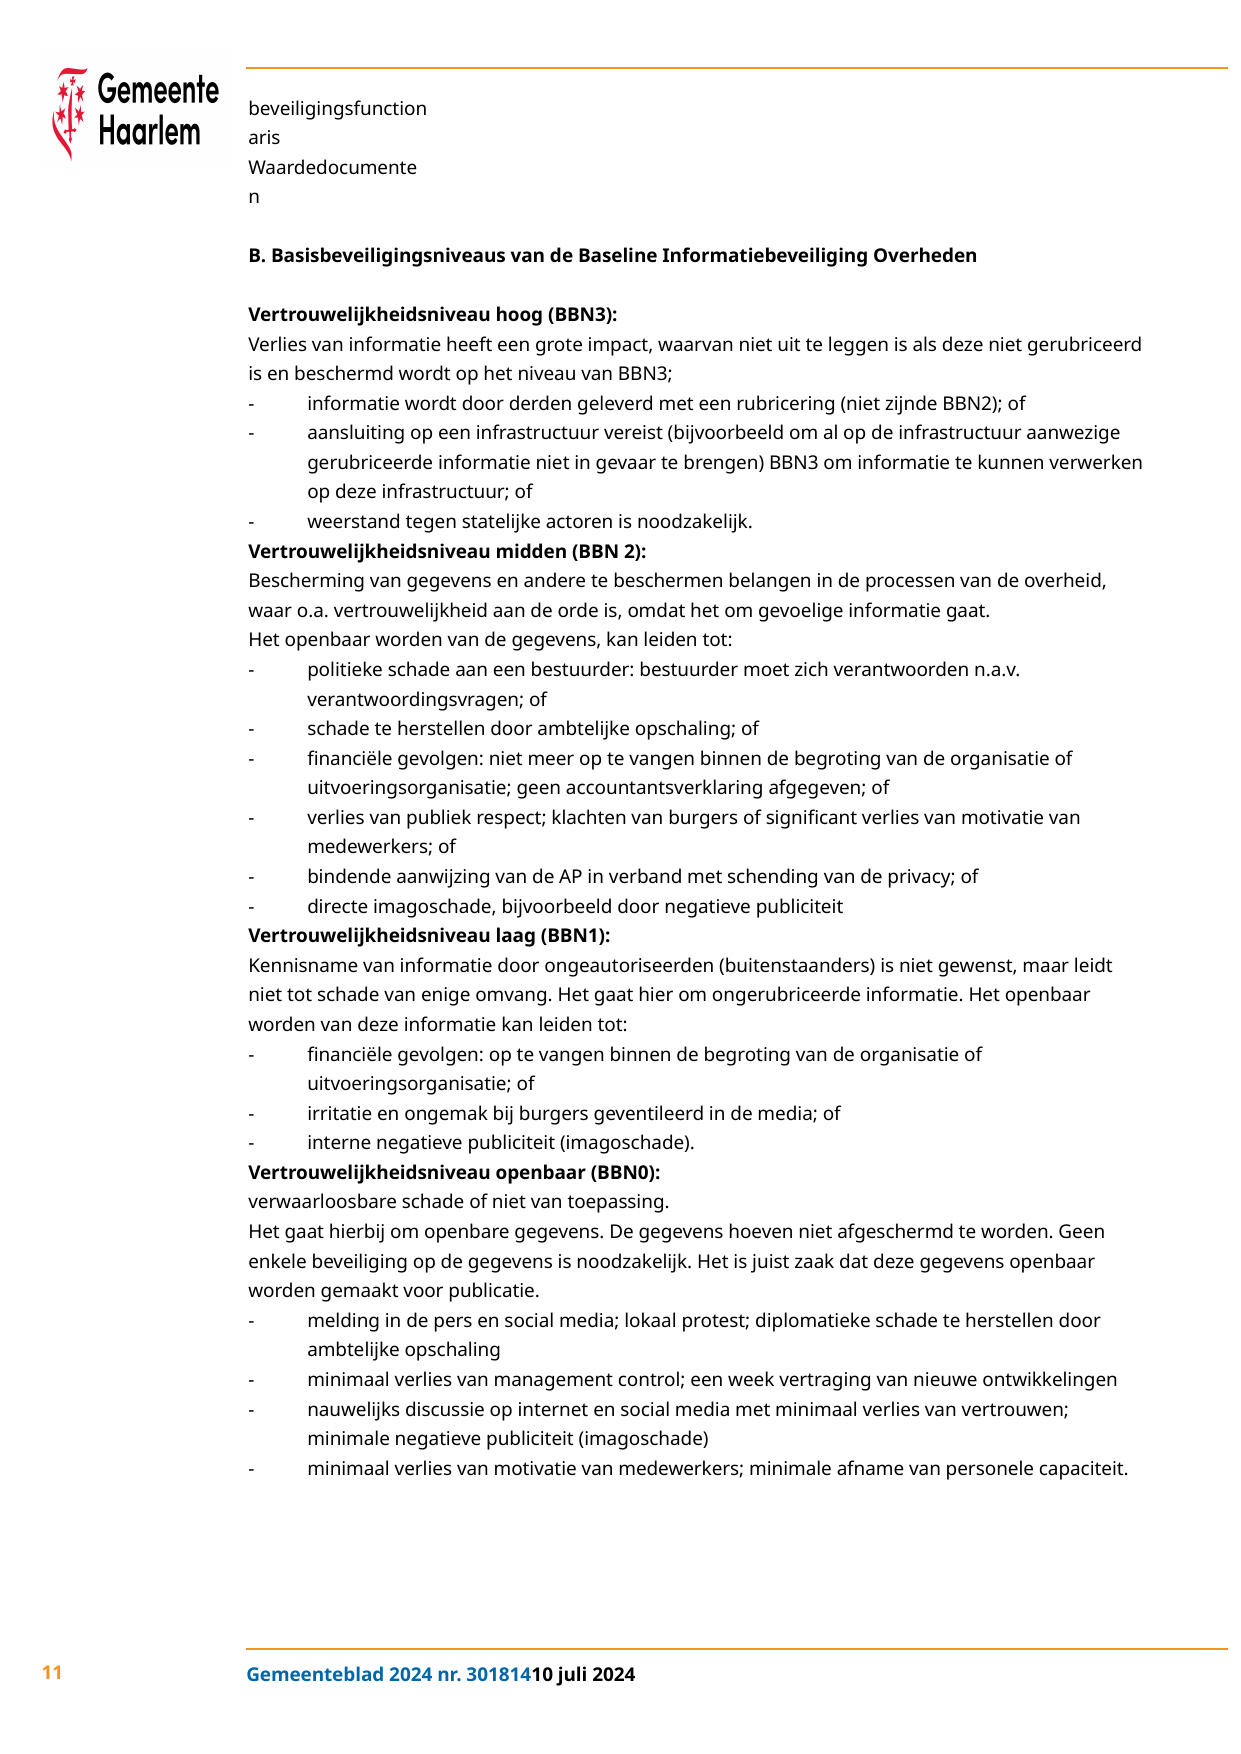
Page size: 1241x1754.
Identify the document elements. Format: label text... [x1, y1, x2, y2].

text Vertrouwelijkheidsniveau laag (BBN1): [248, 922, 1152, 948]
table_cell [609, 95, 790, 209]
list weerstand tegen statelijke actoren is noodzakelijk. [248, 508, 1152, 534]
list interne negatieve publiciteit (imagoschade). [248, 1129, 1152, 1155]
list melding in de pers en social media; lokaal protest; diplomatieke schade te herstellen door ambtelijke opschaling [248, 1307, 1152, 1362]
list directe imagoschade, bijvoorbeeld door negatieve publiciteit [248, 893, 1152, 919]
list irritatie en ongemak bij burgers geventileerd in de media; of [248, 1100, 1152, 1126]
text verwaarloosbare schade of niet van toepassing. [248, 1189, 1152, 1214]
list nauwelijks discussie op internet en social media met minimaal verlies van vertrouwen; minimale negatieve publiciteit (imagoschade) [248, 1396, 1152, 1451]
text Vertrouwelijkheidsniveau openbaar (BBN0): [248, 1159, 1152, 1185]
text Het openbaar worden van de gegevens, kan leiden tot: [248, 627, 1152, 652]
text Vertrouwelijkheidsniveau midden (BBN 2): [248, 538, 1152, 564]
list verlies van publiek respect; klachten van burgers of significant verlies van motivatie van medewerkers; of [248, 804, 1152, 859]
list aansluiting op een infrastructuur vereist (bijvoorbeeld om al op de infrastructuur aanwezige gerubriceerde informatie niet in gevaar te brengen) BBN3 om informatie te kunnen verwerken op deze infrastructuur; of [248, 419, 1152, 504]
list minimaal verlies van motivatie van medewerkers; minimale afname van personele capaciteit. [248, 1455, 1152, 1481]
text Het gaat hierbij om openbare gegevens. De gegevens hoeven niet afgeschermd te worden. Geen enkele beveiliging op de gegevens is noodzakelijk. Het is juist zaak dat deze gegevens openbaar worden gemaakt voor publicatie. [248, 1218, 1152, 1303]
text Kennisname van informatie door ongeautoriseerden (buitenstaanders) is niet gewenst, maar leidt niet tot schade van enige omvang. Het gaat hier om ongerubriceerde informatie. Het openbaar worden van deze informatie kan leiden tot: [248, 952, 1152, 1037]
text Verlies van informatie heeft een grote impact, waarvan niet uit te leggen is als deze niet gerubriceerd is en beschermd wordt op het niveau van BBN3; [248, 331, 1152, 386]
table_cell [429, 95, 609, 209]
list financiële gevolgen: niet meer op te vangen binnen de begroting van de organisatie of uitvoeringsorganisatie; geen accountantsverklaring afgegeven; of [248, 745, 1152, 800]
list minimaal verlies van management control; een week vertraging van nieuwe ontwikkelingen [248, 1366, 1152, 1392]
table_cell [790, 95, 1152, 209]
list bindende aanwijzing van de AP in verband met schending van de privacy; of [248, 863, 1152, 889]
text Vertrouwelijkheidsniveau hoog (BBN3): [248, 301, 1152, 327]
text B. Basisbeveiligingsniveaus van de Baseline Informatiebeveiliging Overheden [248, 242, 1152, 268]
picture [41, 47, 231, 172]
table_cell beveiligingsfunctionaris Waardedocumenten [248, 95, 429, 209]
list financiële gevolgen: op te vangen binnen de begroting van de organisatie of uitvoeringsorganisatie; of [248, 1041, 1152, 1096]
list schade te herstellen door ambtelijke opschaling; of [248, 715, 1152, 741]
list informatie wordt door derden geleverd met een rubricering (niet zijnde BBN2); of [248, 390, 1152, 416]
text Bescherming van gegevens en andere te beschermen belangen in de processen van de overheid, waar o.a. vertrouwelijkheid aan de orde is, omdat het om gevoelige informatie gaat. [248, 567, 1152, 623]
list politieke schade aan een bestuurder: bestuurder moet zich verantwoorden n.a.v. verantwoordingsvragen; of [248, 656, 1152, 712]
